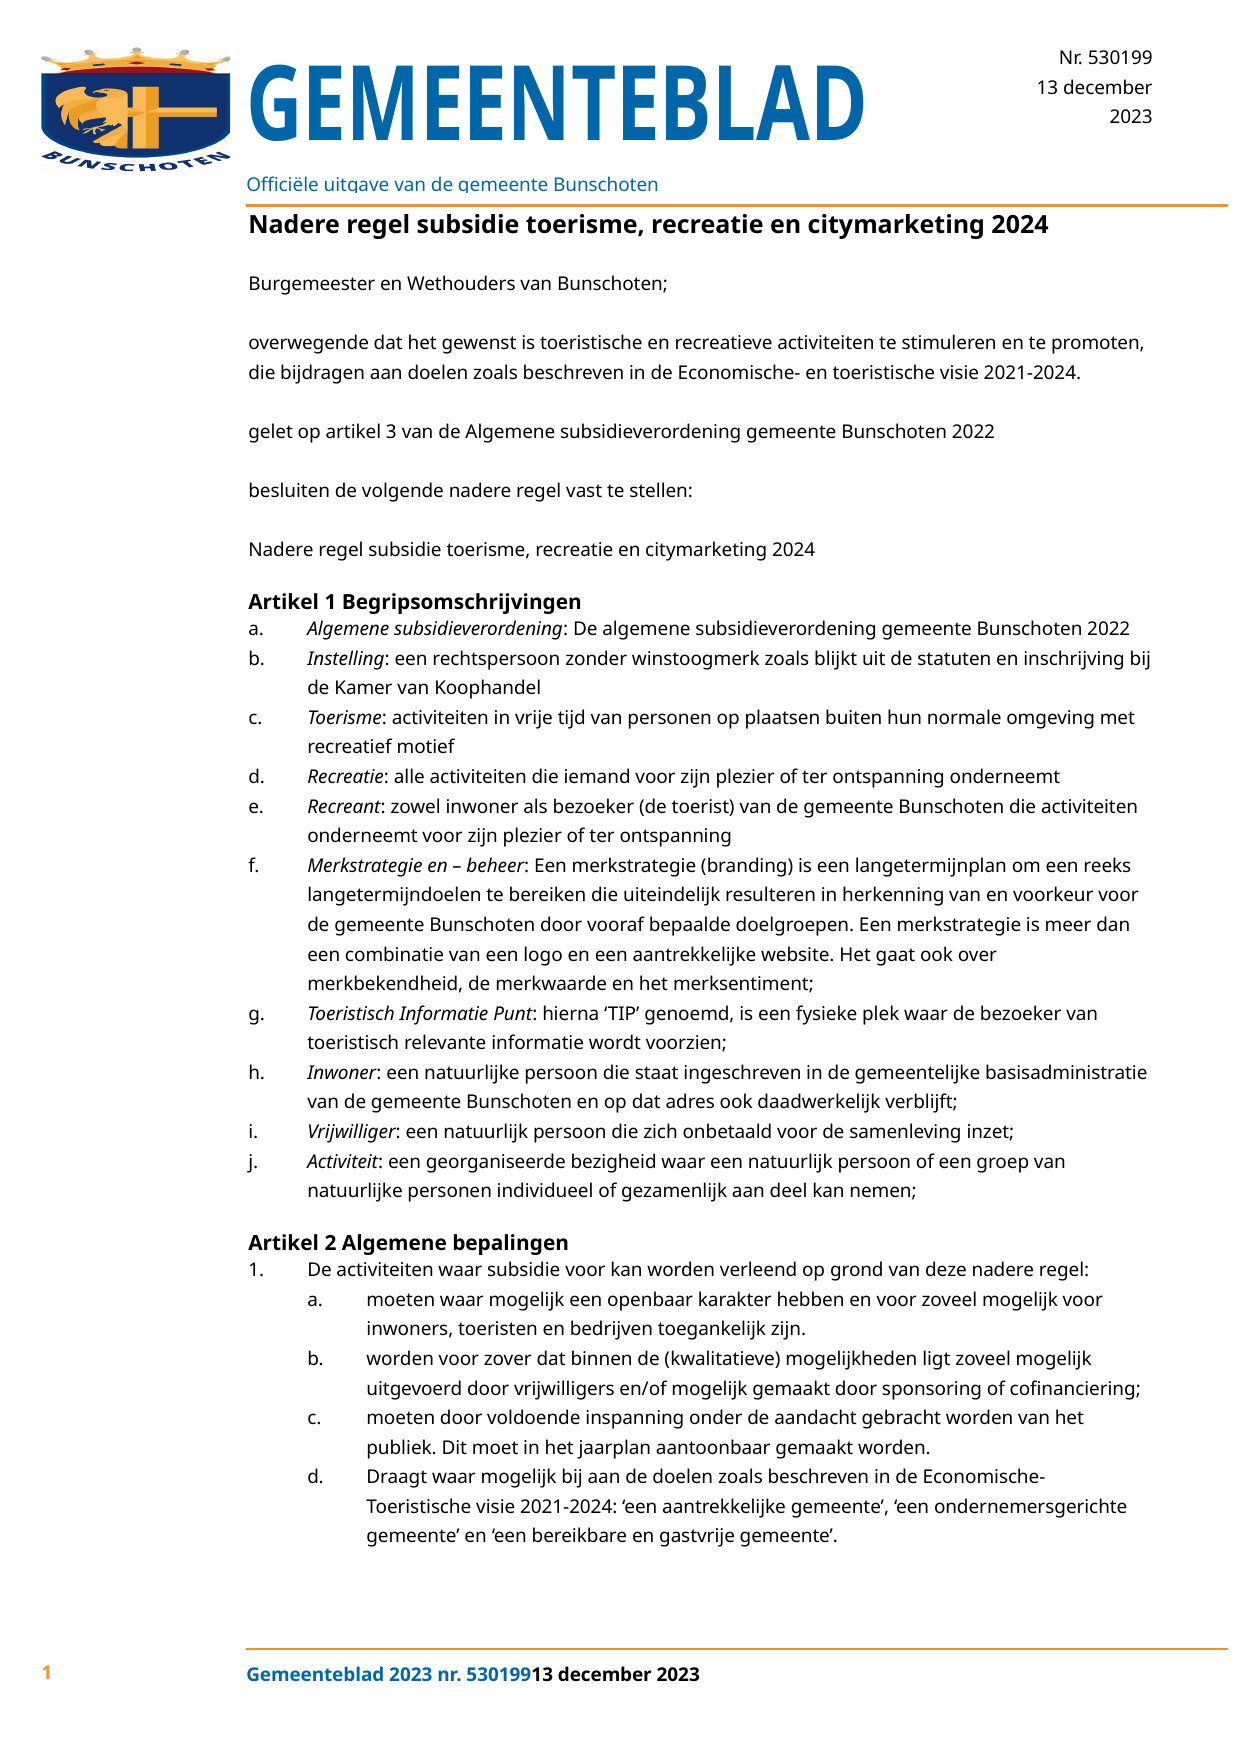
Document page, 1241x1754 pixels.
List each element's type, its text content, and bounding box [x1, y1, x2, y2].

list Inwoner: een natuurlijke persoon die staat ingeschreven in de gemeentelijke basisadministratie van de gemeente Bunschoten en op dat adres ook daadwerkelijk verblijft; [248, 1059, 1152, 1114]
list Recreant: zowel inwoner als bezoeker (de toerist) van de gemeente Bunschoten die activiteiten onderneemt voor zijn plezier of ter ontspanning [248, 793, 1152, 848]
text Artikel 2 Algemene bepalingen [248, 1228, 1152, 1256]
list moeten waar mogelijk een openbaar karakter hebben en voor zoveel mogelijk voor inwoners, toeristen en bedrijven toegankelijk zijn. [307, 1286, 1152, 1341]
list De activiteiten waar subsidie voor kan worden verleend op grond van deze nadere regel: [248, 1256, 1152, 1282]
list Algemene subsidieverordening: De algemene subsidieverordening gemeente Bunschoten 2022 [248, 615, 1152, 641]
text Nadere regel subsidie toerisme, recreatie en citymarketing 2024 [248, 537, 1152, 562]
list moeten door voldoende inspanning onder de aandacht gebracht worden van het publiek. Dit moet in het jaarplan aantoonbaar gemaakt worden. [307, 1404, 1152, 1459]
text Burgemeester en Wethouders van Bunschoten; [248, 270, 1152, 296]
list Toerisme: activiteiten in vrije tijd van personen op plaatsen buiten hun normale omgeving met recreatief motief [248, 704, 1152, 759]
list Vrijwilliger: een natuurlijk persoon die zich onbetaald voor de samenleving inzet; [248, 1118, 1152, 1144]
text gelet op artikel 3 van de Algemene subsidieverordening gemeente Bunschoten 2022 [248, 418, 1152, 444]
text Nadere regel subsidie toerisme, recreatie en citymarketing 2024 [248, 207, 1152, 241]
text besluiten de volgende nadere regel vast te stellen: [248, 477, 1152, 503]
text Artikel 1 Begripsomschrijvingen [248, 587, 1152, 615]
list Merkstrategie en – beheer: Een merkstrategie (branding) is een langetermijnplan om een reeks langetermijndoelen te bereiken die uiteindelijk resulteren in herkenning van en voorkeur voor de gemeente Bunschoten door vooraf bepaalde doelgroepen. Een merkstrategie is meer dan een combinatie van een logo en een aantrekkelijke website. Het gaat ook over merkbekendheid, de merkwaarde en het merksentiment; [248, 852, 1152, 996]
text overwegende dat het gewenst is toeristische en recreatieve activiteiten te stimuleren en te promoten, die bijdragen aan doelen zoals beschreven in de Economische- en toeristische visie 2021-2024. [248, 329, 1152, 385]
list Toeristisch Informatie Punt: hierna ‘TIP’ genoemd, is een fysieke plek waar de bezoeker van toeristisch relevante informatie wordt voorzien; [248, 1000, 1152, 1055]
picture [41, 47, 231, 172]
list worden voor zover dat binnen de (kwalitatieve) mogelijkheden ligt zoveel mogelijk uitgevoerd door vrijwilligers en/of mogelijk gemaakt door sponsoring of cofinanciering; [307, 1345, 1152, 1400]
list Activiteit: een georganiseerde bezigheid waar een natuurlijk persoon of een groep van natuurlijke personen individueel of gezamenlijk aan deel kan nemen; [248, 1148, 1152, 1203]
list Instelling: een rechtspersoon zonder winstoogmerk zoals blijkt uit de statuten en inschrijving bij de Kamer van Koophandel [248, 645, 1152, 700]
list Recreatie: alle activiteiten die iemand voor zijn plezier of ter ontspanning onderneemt [248, 763, 1152, 789]
list Draagt waar mogelijk bij aan de doelen zoals beschreven in de Economische- Toeristische visie 2021-2024: ‘een aantrekkelijke gemeente’, ‘een ondernemersgerichte gemeente’ en ‘een bereikbare en gastvrije gemeente’. [307, 1463, 1152, 1548]
